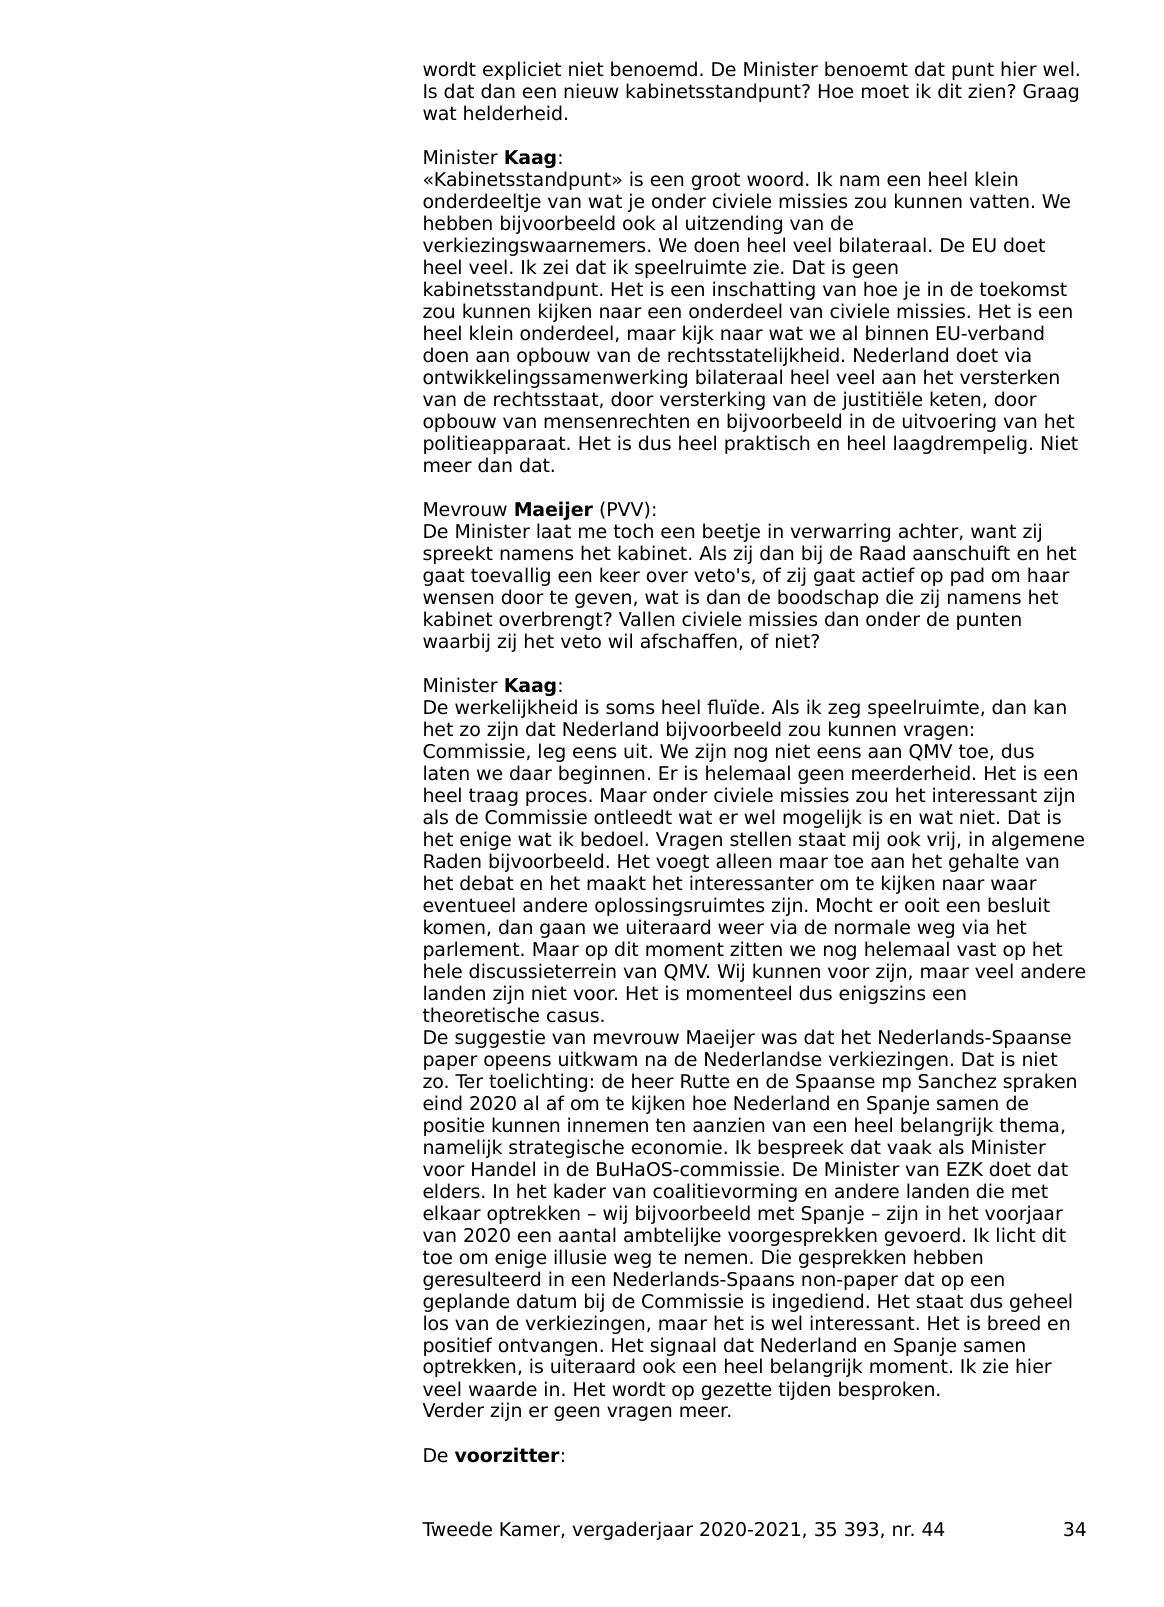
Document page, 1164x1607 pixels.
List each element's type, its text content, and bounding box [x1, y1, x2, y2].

text Minister Kaag: [422, 147, 1087, 169]
text De Minister laat me toch een beetje in verwarring achter, want zij spreekt namens het kabinet. Als zij dan bij de Raad aanschuift en het gaat toevallig een keer over veto's, of zij gaat actief op pad om haar wensen door te geven, wat is dan de boodschap die zij namens het kabinet overbrengt? Vallen civiele missies dan onder de punten waarbij zij het veto wil afschaffen, of niet? [422, 521, 1087, 653]
text De werkelijkheid is soms heel fluïde. Als ik zeg speelruimte, dan kan het zo zijn dat Nederland bijvoorbeeld zou kunnen vragen: Commissie, leg eens uit. We zijn nog niet eens aan QMV toe, dus laten we daar beginnen. Er is helemaal geen meerderheid. Het is een heel traag proces. Maar onder civiele missies zou het interessant zijn als de Commissie ontleedt wat er wel mogelijk is en wat niet. Dat is het enige wat ik bedoel. Vragen stellen staat mij ook vrij, in algemene Raden bijvoorbeeld. Het voegt alleen maar toe aan het gehalte van het debat en het maakt het interessanter om te kijken naar waar eventueel andere oplossingsruimtes zijn. Mocht er ooit een besluit komen, dan gaan we uiteraard weer via de normale weg via het parlement. Maar op dit moment zitten we nog helemaal vast op het hele discussieterrein van QMV. Wij kunnen voor zijn, maar veel andere landen zijn niet voor. Het is momenteel dus enigszins een theoretische casus. [422, 697, 1087, 1027]
text Mevrouw Maeijer (PVV): [422, 499, 1087, 521]
text wordt expliciet niet benoemd. De Minister benoemt dat punt hier wel. Is dat dan een nieuw kabinetsstandpunt? Hoe moet ik dit zien? Graag wat helderheid. [422, 59, 1087, 125]
text De suggestie van mevrouw Maeijer was dat het Nederlands-Spaanse paper opeens uitkwam na de Nederlandse verkiezingen. Dat is niet zo. Ter toelichting: de heer Rutte en de Spaanse mp Sanchez spraken eind 2020 al af om te kijken hoe Nederland en Spanje samen de positie kunnen innemen ten aanzien van een heel belangrijk thema, namelijk strategische economie. Ik bespreek dat vaak als Minister voor Handel in de BuHaOS-commissie. De Minister van EZK doet dat elders. In het kader van coalitievorming en andere landen die met elkaar optrekken – wij bijvoorbeeld met Spanje – zijn in het voorjaar van 2020 een aantal ambtelijke voorgesprekken gevoerd. Ik licht dit toe om enige illusie weg te nemen. Die gesprekken hebben geresulteerd in een Nederlands-Spaans non-paper dat op een geplande datum bij de Commissie is ingediend. Het staat dus geheel los van de verkiezingen, maar het is wel interessant. Het is breed en positief ontvangen. Het signaal dat Nederland en Spanje samen optrekken, is uiteraard ook een heel belangrijk moment. Ik zie hier veel waarde in. Het wordt op gezette tijden besproken. [422, 1027, 1087, 1400]
text «Kabinetsstandpunt» is een groot woord. Ik nam een heel klein onderdeeltje van wat je onder civiele missies zou kunnen vatten. We hebben bijvoorbeeld ook al uitzending van de verkiezingswaarnemers. We doen heel veel bilateraal. De EU doet heel veel. Ik zei dat ik speelruimte zie. Dat is geen kabinetsstandpunt. Het is een inschatting van hoe je in de toekomst zou kunnen kijken naar een onderdeel van civiele missies. Het is een heel klein onderdeel, maar kijk naar wat we al binnen EU-verband doen aan opbouw van de rechtsstatelijkheid. Nederland doet via ontwikkelingssamenwerking bilateraal heel veel aan het versterken van de rechtsstaat, door versterking van de justitiële keten, door opbouw van mensenrechten en bijvoorbeeld in de uitvoering van het politieapparaat. Het is dus heel praktisch en heel laagdrempelig. Niet meer dan dat. [422, 169, 1087, 477]
text Verder zijn er geen vragen meer. [422, 1400, 1087, 1422]
text De voorzitter: [422, 1444, 1087, 1467]
text Minister Kaag: [422, 675, 1087, 697]
